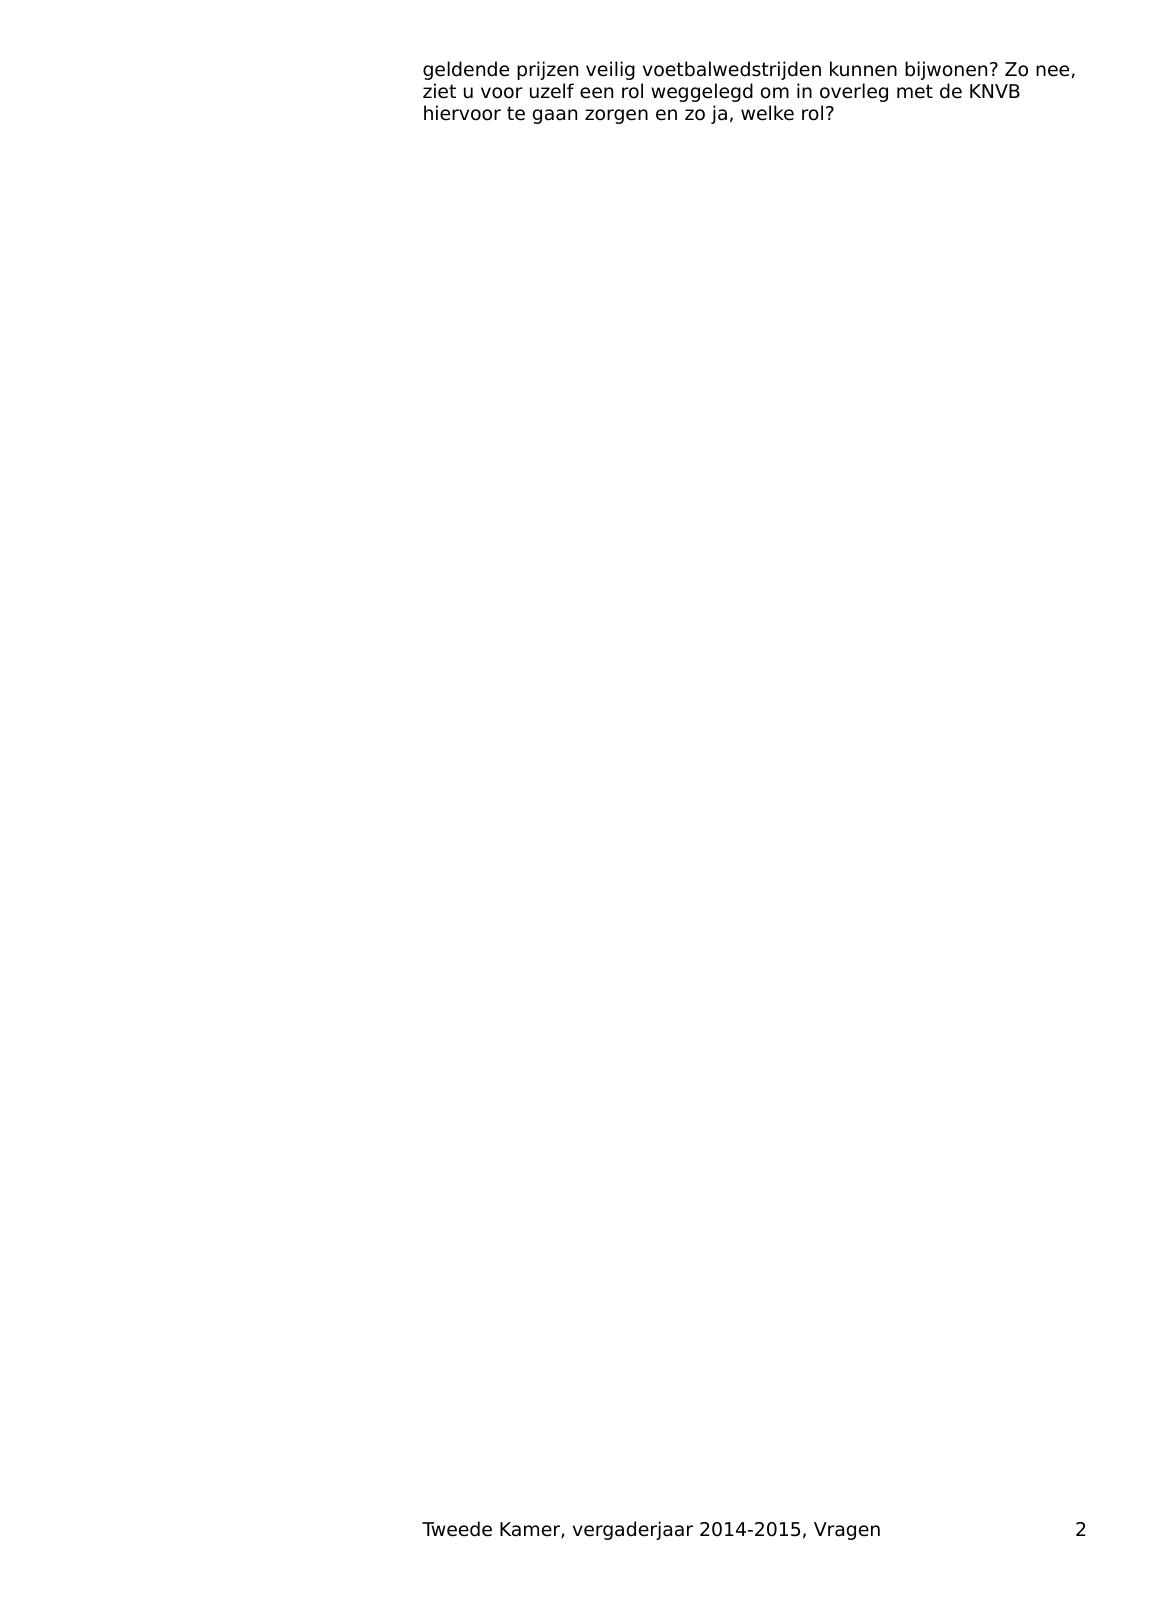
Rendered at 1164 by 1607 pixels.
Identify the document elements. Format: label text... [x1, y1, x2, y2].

text geldende prijzen veilig voetbalwedstrijden kunnen bijwonen? Zo nee, ziet u voor uzelf een rol weggelegd om in overleg met de KNVB hiervoor te gaan zorgen en zo ja, welke rol? [422, 59, 1087, 125]
